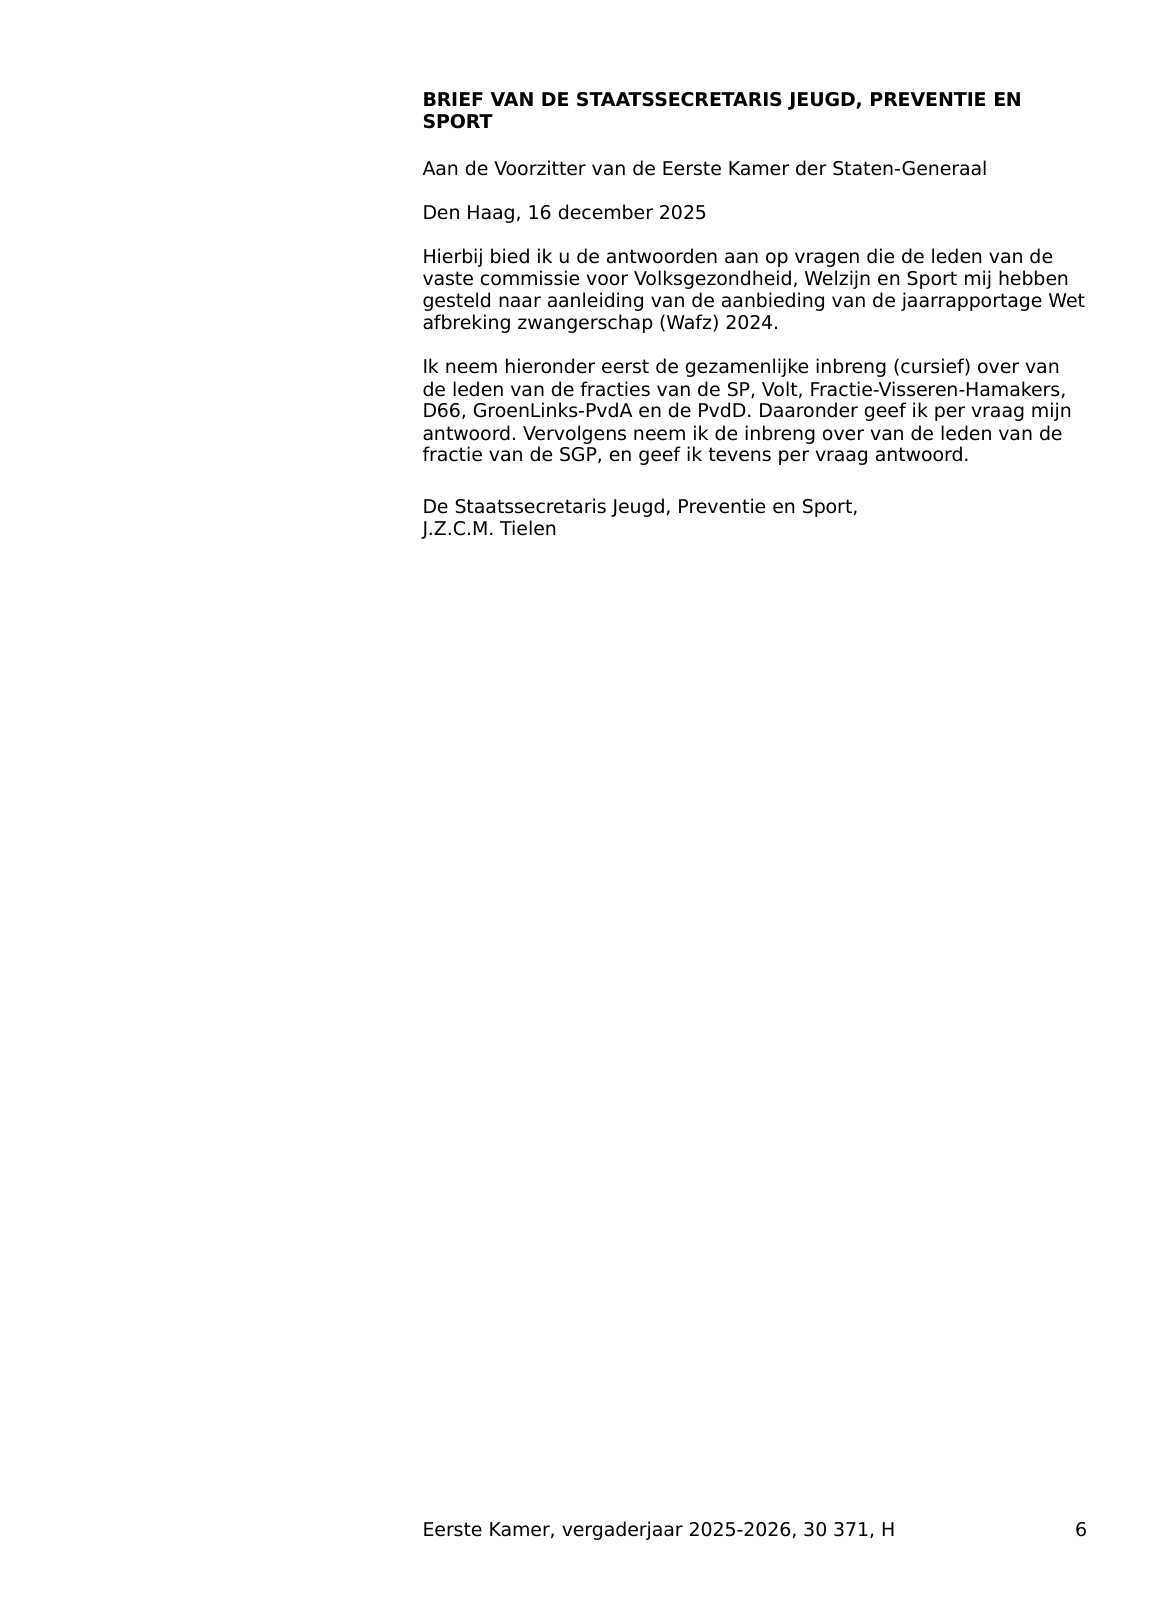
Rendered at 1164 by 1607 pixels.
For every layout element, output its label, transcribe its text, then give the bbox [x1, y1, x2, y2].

text Den Haag, 16 december 2025 [422, 202, 1087, 224]
subtitle BRIEF VAN DE STAATSSECRETARIS JEUGD, PREVENTIE EN SPORT [422, 89, 1087, 133]
text Ik neem hieronder eerst de gezamenlijke inbreng (cursief) over van de leden van de fracties van de SP, Volt, Fractie-Visseren-Hamakers, D66, GroenLinks-PvdA en de PvdD. Daaronder geef ik per vraag mijn antwoord. Vervolgens neem ik de inbreng over van de leden van de fractie van de SGP, en geef ik tevens per vraag antwoord. [422, 356, 1087, 466]
text Hierbij bied ik u de antwoorden aan op vragen die de leden van de vaste commissie voor Volksgezondheid, Welzijn en Sport mij hebben gesteld naar aanleiding van de aanbieding van de jaarrapportage Wet afbreking zwangerschap (Wafz) 2024. [422, 246, 1087, 334]
text De Staatssecretaris Jeugd, Preventie en Sport, J.Z.C.M. Tielen [422, 496, 1087, 540]
text Aan de Voorzitter van de Eerste Kamer der Staten-Generaal [422, 158, 1087, 180]
